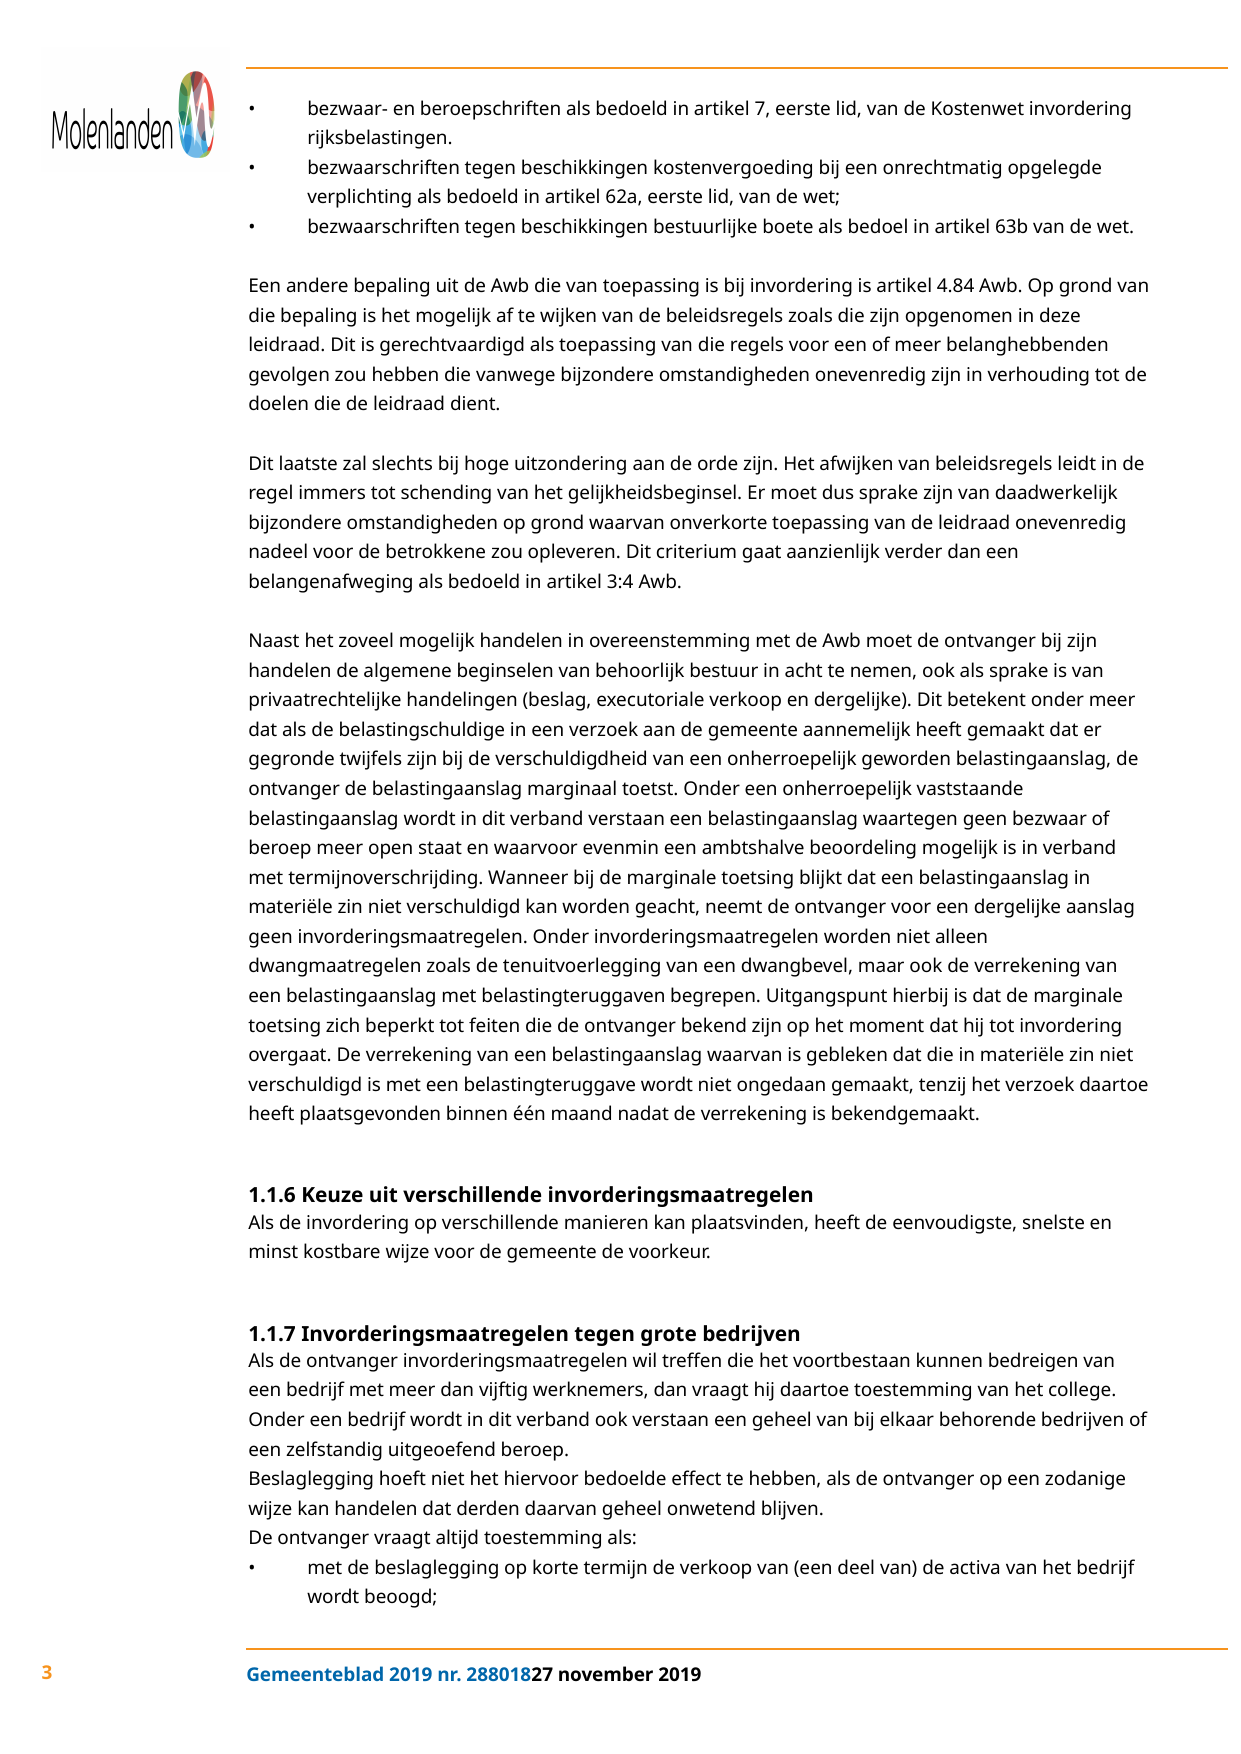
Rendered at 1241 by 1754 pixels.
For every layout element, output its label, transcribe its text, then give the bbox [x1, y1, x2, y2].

text De ontvanger vraagt altijd toestemming als: [248, 1524, 1152, 1550]
text 1.1.6 Keuze uit verschillende invorderingsmaatregelen [248, 1181, 1152, 1209]
picture [41, 47, 231, 172]
list met de beslaglegging op korte termijn de verkoop van (een deel van) de activa van het bedrijf wordt beoogd; [248, 1554, 1152, 1609]
text Dit laatste zal slechts bij hoge uitzondering aan de orde zijn. Het afwijken van beleidsregels leidt in de regel immers tot schending van het gelijkheidsbeginsel. Er moet dus sprake zijn van daadwerkelijk bijzondere omstandigheden op grond waarvan onverkorte toepassing van de leidraad onevenredig nadeel voor de betrokkene zou opleveren. Dit criterium gaat aanzienlijk verder dan een belangenafweging als bedoeld in artikel 3:4 Awb. [248, 450, 1152, 594]
text Als de invordering op verschillende manieren kan plaatsvinden, heeft de eenvoudigste, snelste en minst kostbare wijze voor de gemeente de voorkeur. [248, 1209, 1152, 1264]
text Een andere bepaling uit de Awb die van toepassing is bij invordering is artikel 4.84 Awb. Op grond van die bepaling is het mogelijk af te wijken van de beleidsregels zoals die zijn opgenomen in deze leidraad. Dit is gerechtvaardigd als toepassing van die regels voor een of meer belanghebbenden gevolgen zou hebben die vanwege bijzondere omstandigheden onevenredig zijn in verhouding tot de doelen die de leidraad dient. [248, 272, 1152, 416]
text Naast het zoveel mogelijk handelen in overeenstemming met de Awb moet de ontvanger bij zijn handelen de algemene beginselen van behoorlijk bestuur in acht te nemen, ook als sprake is van privaatrechtelijke handelingen (beslag, executoriale verkoop en dergelijke). Dit betekent onder meer dat als de belastingschuldige in een verzoek aan de gemeente aannemelijk heeft gemaakt dat er gegronde twijfels zijn bij de verschuldigdheid van een onherroepelijk geworden belastingaanslag, de ontvanger de belastingaanslag marginaal toetst. Onder een onherroepelijk vaststaande belastingaanslag wordt in dit verband verstaan een belastingaanslag waartegen geen bezwaar of beroep meer open staat en waarvoor evenmin een ambtshalve beoordeling mogelijk is in verband met termijnoverschrijding. Wanneer bij de marginale toetsing blijkt dat een belastingaanslag in materiële zin niet verschuldigd kan worden geacht, neemt de ontvanger voor een dergelijke aanslag geen invorderingsmaatregelen. Onder invorderingsmaatregelen worden niet alleen dwangmaatregelen zoals de tenuitvoerlegging van een dwangbevel, maar ook de verrekening van een belastingaanslag met belastingteruggaven begrepen. Uitgangspunt hierbij is dat de marginale toetsing zich beperkt tot feiten die de ontvanger bekend zijn op het moment dat hij tot invordering overgaat. De verrekening van een belastingaanslag waarvan is gebleken dat die in materiële zin niet verschuldigd is met een belastingteruggave wordt niet ongedaan gemaakt, tenzij het verzoek daartoe heeft plaatsgevonden binnen één maand nadat de verrekening is bekendgemaakt. [248, 627, 1152, 1126]
text Beslaglegging hoeft niet het hiervoor bedoelde effect te hebben, als de ontvanger op een zodanige wijze kan handelen dat derden daarvan geheel onwetend blijven. [248, 1465, 1152, 1521]
list bezwaarschriften tegen beschikkingen bestuurlijke boete als bedoel in artikel 63b van de wet. [248, 213, 1152, 239]
list bezwaarschriften tegen beschikkingen kostenvergoeding bij een onrechtmatig opgelegde verplichting als bedoeld in artikel 62a, eerste lid, van de wet; [248, 154, 1152, 209]
text 1.1.7 Invorderingsmaatregelen tegen grote bedrijven [248, 1319, 1152, 1347]
list bezwaar- en beroepschriften als bedoeld in artikel 7, eerste lid, van de Kostenwet invordering rijksbelastingen. [248, 95, 1152, 150]
text Als de ontvanger invorderingsmaatregelen wil treffen die het voortbestaan kunnen bedreigen van een bedrijf met meer dan vijftig werknemers, dan vraagt hij daartoe toestemming van het college. Onder een bedrijf wordt in dit verband ook verstaan een geheel van bij elkaar behorende bedrijven of een zelfstandig uitgeoefend beroep. [248, 1347, 1152, 1462]
